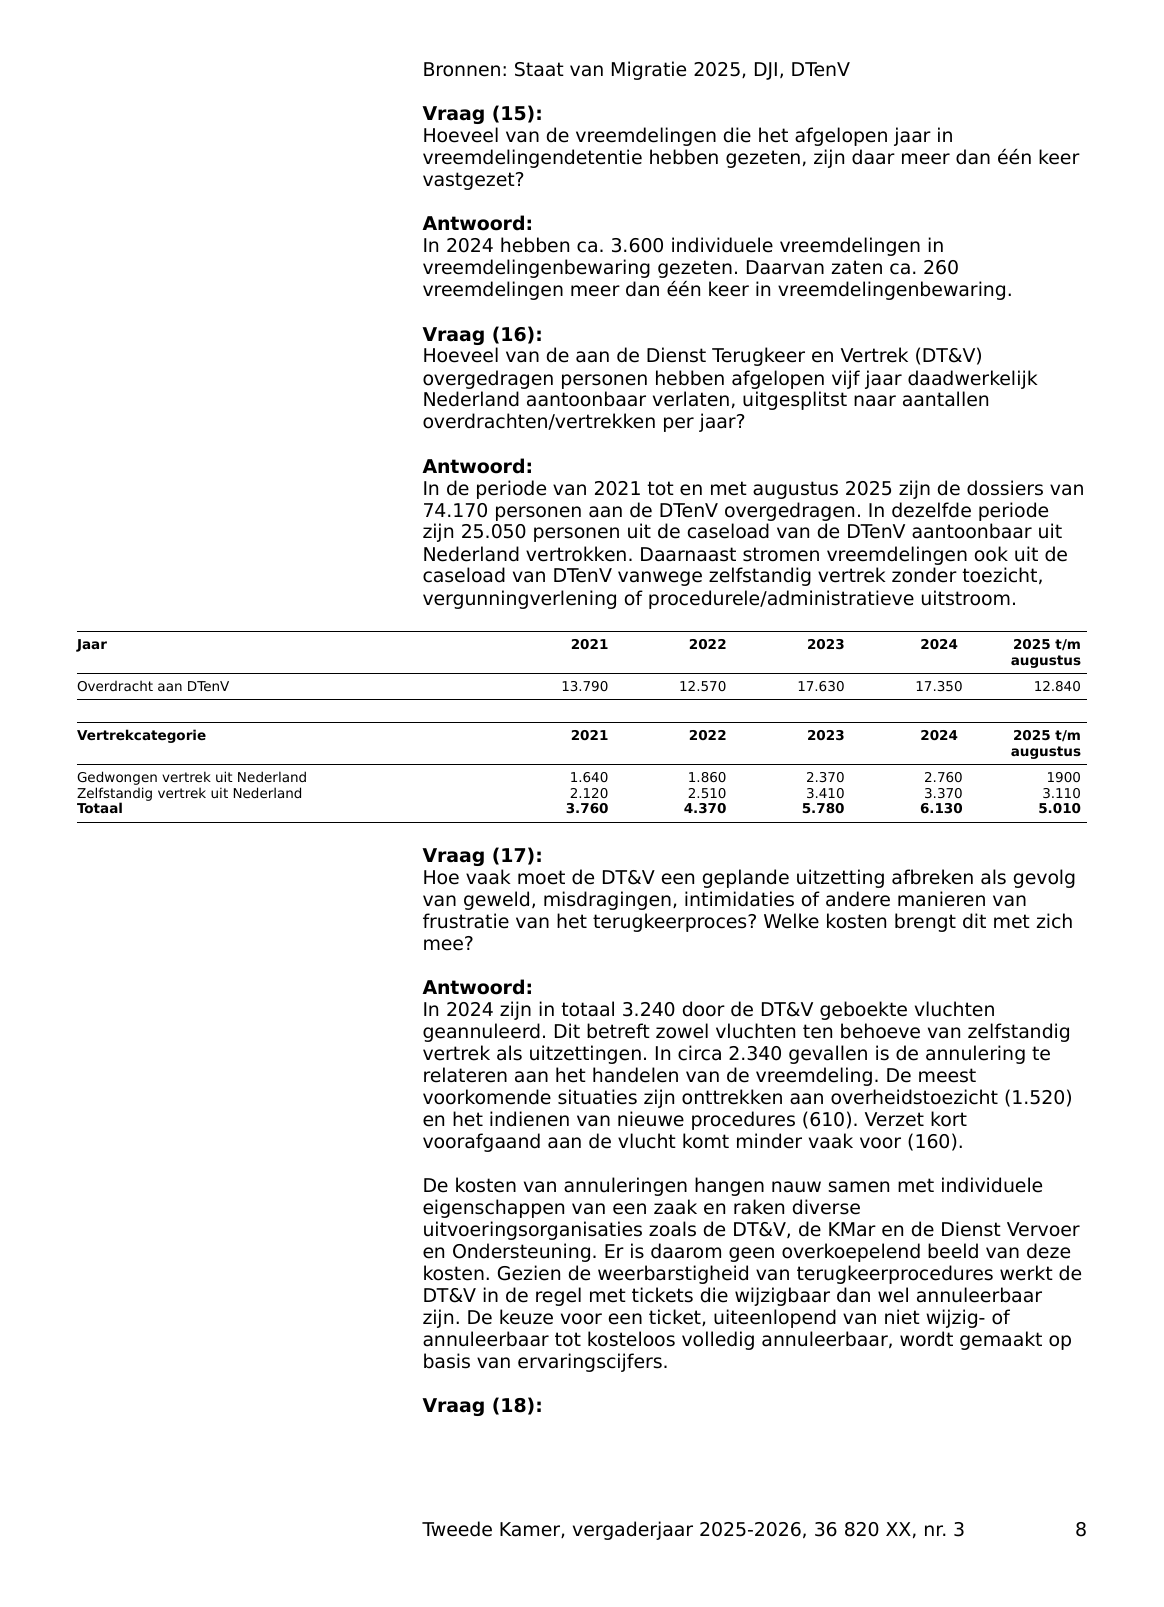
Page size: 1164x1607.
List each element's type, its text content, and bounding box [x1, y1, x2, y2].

table_cell 6.130 [850, 801, 968, 822]
table_cell Zelfstandig vertrek uit Nederland [77, 786, 496, 801]
text Hoe vaak moet de DT&V een geplande uitzetting afbreken als gevolg van geweld, misdragingen, intimidaties of andere manieren van frustratie van het terugkeerproces? Welke kosten brengt dit met zich mee? [422, 867, 1087, 955]
table_cell 12.570 [614, 674, 732, 699]
text In 2024 hebben ca. 3.600 individuele vreemdelingen in vreemdelingenbewaring gezeten. Daarvan zaten ca. 260 vreemdelingen meer dan één keer in vreemdelingenbewaring. [422, 235, 1087, 301]
text Vraag (16): [422, 323, 1087, 345]
table_header 2025 t/m augustus [969, 632, 1087, 673]
table_header 2022 [614, 723, 732, 764]
table_header Vertrekcategorie [77, 723, 496, 764]
table_cell 2.510 [614, 786, 732, 801]
text Antwoord: [422, 456, 1087, 477]
table_cell 2.760 [850, 765, 968, 786]
table_cell Totaal [77, 801, 496, 822]
text Vraag (17): [422, 845, 1087, 867]
table_cell Overdracht aan DTenV [77, 674, 496, 699]
text In 2024 zijn in totaal 3.240 door de DT&V geboekte vluchten geannuleerd. Dit betreft zowel vluchten ten behoeve van zelfstandig vertrek als uitzettingen. In circa 2.340 gevallen is de annulering te relateren aan het handelen van de vreemdeling. De meest voorkomende situaties zijn onttrekken aan overheidstoezicht (1.520) en het indienen van nieuwe procedures (610). Verzet kort voorafgaand aan de vlucht komt minder vaak voor (160). [422, 999, 1087, 1153]
table_cell 4.370 [614, 801, 732, 822]
table_header 2021 [496, 723, 614, 764]
table_header 2023 [732, 723, 850, 764]
text Antwoord: [422, 977, 1087, 999]
table_header 2025 t/m augustus [969, 723, 1087, 764]
table_header 2023 [732, 632, 850, 673]
table_cell 5.010 [969, 801, 1087, 822]
table_cell 1.640 [496, 765, 614, 786]
table_cell Gedwongen vertrek uit Nederland [77, 765, 496, 786]
text Bronnen: Staat van Migratie 2025, DJI, DTenV [422, 59, 1087, 81]
text Antwoord: [422, 213, 1087, 235]
table_cell 3.370 [850, 786, 968, 801]
text Vraag (15): [422, 103, 1087, 125]
table_cell 17.630 [732, 674, 850, 699]
table_header 2022 [614, 632, 732, 673]
table_header 2024 [850, 723, 968, 764]
table_cell 2.120 [496, 786, 614, 801]
table_cell 3.760 [496, 801, 614, 822]
table_cell 12.840 [969, 674, 1087, 699]
text In de periode van 2021 tot en met augustus 2025 zijn de dossiers van 74.170 personen aan de DTenV overgedragen. In dezelfde periode zijn 25.050 personen uit de caseload van de DTenV aantoonbaar uit Nederland vertrokken. Daarnaast stromen vreemdelingen ook uit de caseload van DTenV vanwege zelfstandig vertrek zonder toezicht, vergunningverlening of procedurele/administratieve uitstroom. [422, 477, 1087, 609]
text Hoeveel van de aan de Dienst Terugkeer en Vertrek (DT&V) overgedragen personen hebben afgelopen vijf jaar daadwerkelijk Nederland aantoonbaar verlaten, uitgesplitst naar aantallen overdrachten/vertrekken per jaar? [422, 345, 1087, 433]
table_cell 1900 [969, 765, 1087, 786]
table_header 2021 [496, 632, 614, 673]
table_cell 2.370 [732, 765, 850, 786]
table_cell 13.790 [496, 674, 614, 699]
table_cell 3.410 [732, 786, 850, 801]
text De kosten van annuleringen hangen nauw samen met individuele eigenschappen van een zaak en raken diverse uitvoeringsorganisaties zoals de DT&V, de KMar en de Dienst Vervoer en Ondersteuning. Er is daarom geen overkoepelend beeld van deze kosten. Gezien de weerbarstigheid van terugkeerprocedures werkt de DT&V in de regel met tickets die wijzigbaar dan wel annuleerbaar zijn. De keuze voor een ticket, uiteenlopend van niet wijzig- of annuleerbaar tot kosteloos volledig annuleerbaar, wordt gemaakt op basis van ervaringscijfers. [422, 1175, 1087, 1373]
table_cell 5.780 [732, 801, 850, 822]
table_cell 17.350 [850, 674, 968, 699]
text Hoeveel van de vreemdelingen die het afgelopen jaar in vreemdelingendetentie hebben gezeten, zijn daar meer dan één keer vastgezet? [422, 125, 1087, 191]
table_header 2024 [850, 632, 968, 673]
table_cell 3.110 [969, 786, 1087, 801]
text Vraag (18): [422, 1395, 1087, 1417]
table_cell 1.860 [614, 765, 732, 786]
table_header Jaar [77, 632, 496, 673]
